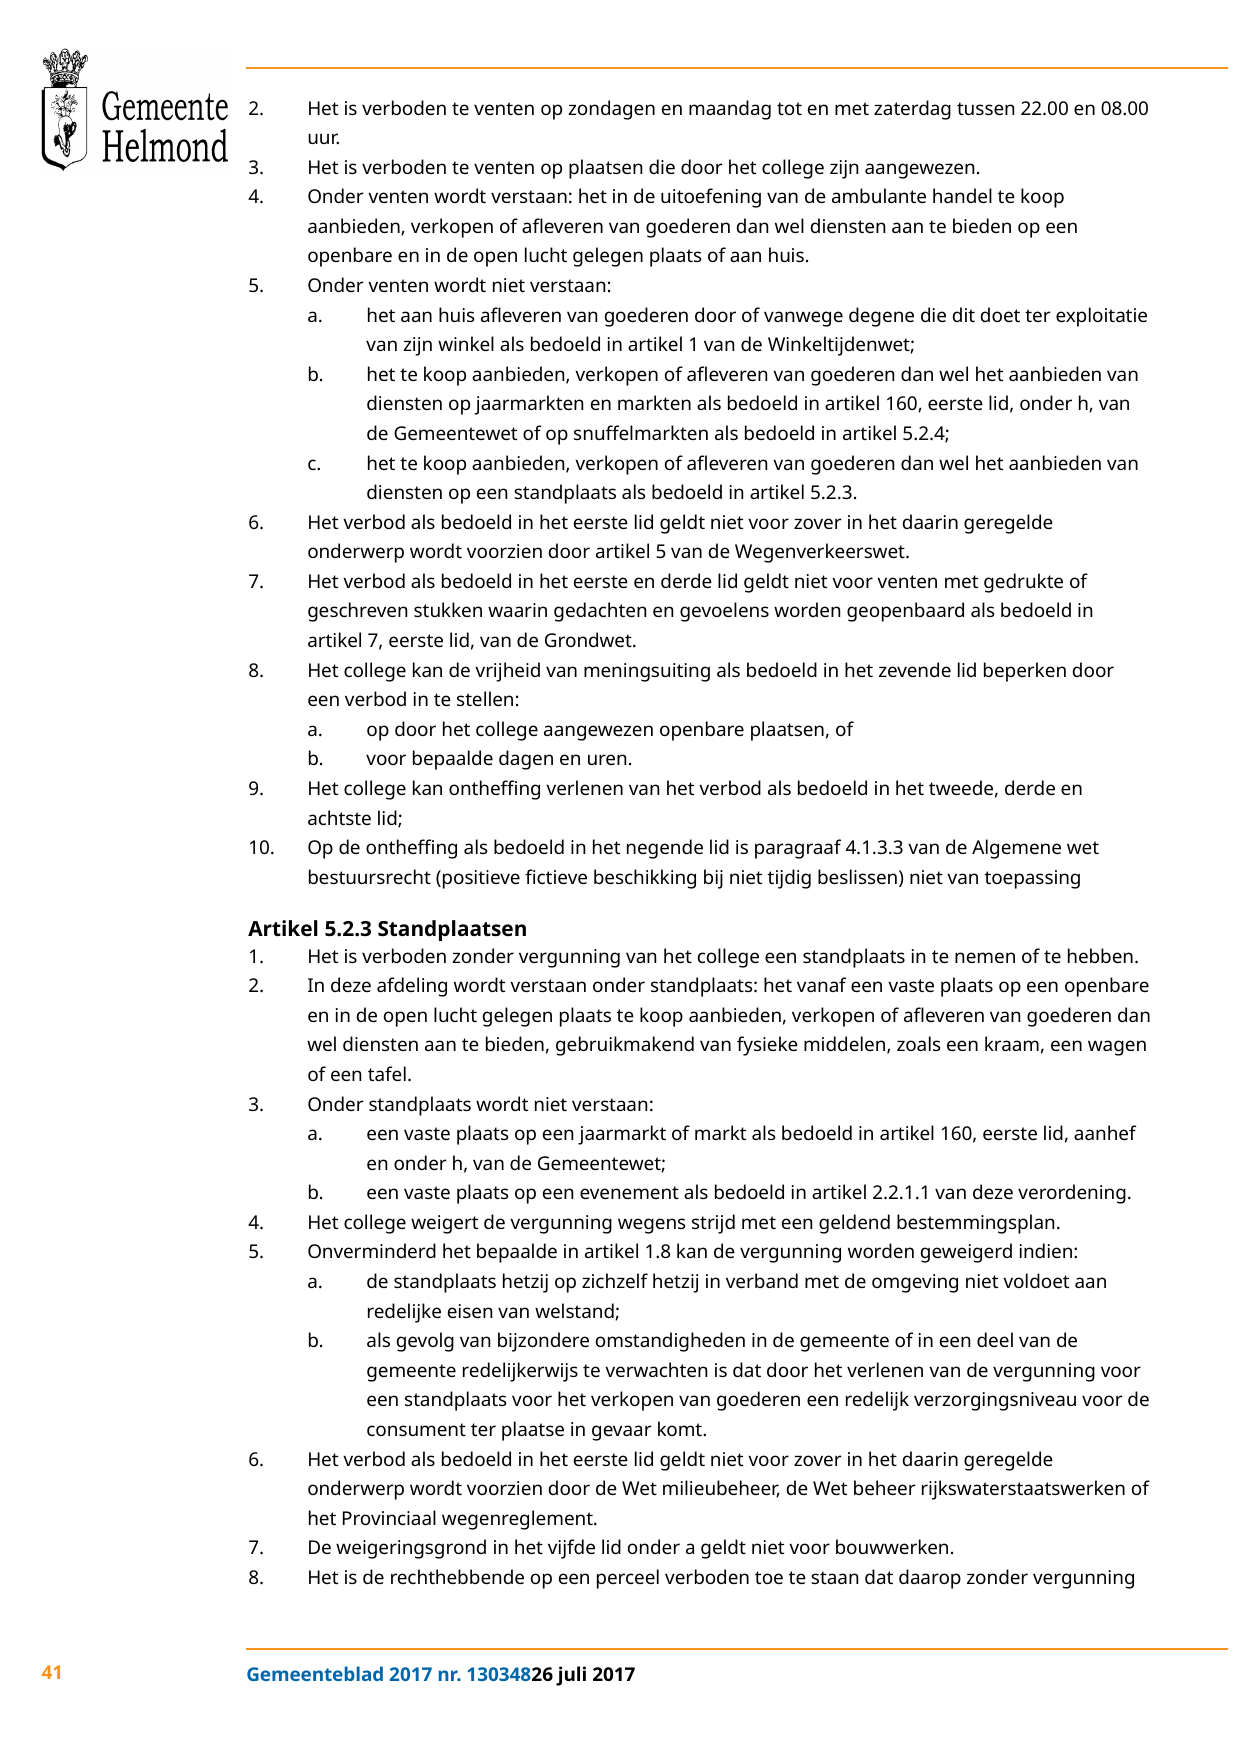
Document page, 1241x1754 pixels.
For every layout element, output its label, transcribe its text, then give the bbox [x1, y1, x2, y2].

list Het verbod als bedoeld in het eerste lid geldt niet voor zover in het daarin geregelde onderwerp wordt voorzien door artikel 5 van de Wegenverkeerswet. [248, 509, 1152, 564]
list Het college kan ontheffing verlenen van het verbod als bedoeld in het tweede, derde en achtste lid; [248, 775, 1152, 831]
list Het verbod als bedoeld in het eerste en derde lid geldt niet voor venten met gedrukte of geschreven stukken waarin gedachten en gevoelens worden geopenbaard als bedoeld in artikel 7, eerste lid, van de Grondwet. [248, 568, 1152, 653]
list Het college weigert de vergunning wegens strijd met een geldend bestemmingsplan. [248, 1209, 1152, 1235]
list het aan huis afleveren van goederen door of vanwege degene die dit doet ter exploitatie van zijn winkel als bedoeld in artikel 1 van de Winkeltijdenwet; [307, 302, 1152, 357]
list Onverminderd het bepaalde in artikel 1.8 kan de vergunning worden geweigerd indien: [248, 1239, 1152, 1264]
text Artikel 5.2.3 Standplaatsen [248, 914, 1152, 943]
list In deze afdeling wordt verstaan onder standplaats: het vanaf een vaste plaats op een openbare en in de open lucht gelegen plaats te koop aanbieden, verkopen of afleveren van goederen dan wel diensten aan te bieden, gebruikmakend van fysieke middelen, zoals een kraam, een wagen of een tafel. [248, 972, 1152, 1087]
list het te koop aanbieden, verkopen of afleveren van goederen dan wel het aanbieden van diensten op jaarmarkten en markten als bedoeld in artikel 160, eerste lid, onder h, van de Gemeentewet of op snuffelmarkten als bedoeld in artikel 5.2.4; [307, 361, 1152, 446]
list De weigeringsgrond in het vijfde lid onder a geldt niet voor bouwwerken. [248, 1534, 1152, 1560]
list Het college kan de vrijheid van meningsuiting als bedoeld in het zevende lid beperken door een verbod in te stellen: [248, 657, 1152, 712]
picture [41, 47, 231, 172]
list Onder venten wordt verstaan: het in de uitoefening van de ambulante handel te koop aanbieden, verkopen of afleveren van goederen dan wel diensten aan te bieden op een openbare en in de open lucht gelegen plaats of aan huis. [248, 183, 1152, 268]
list een vaste plaats op een jaarmarkt of markt als bedoeld in artikel 160, eerste lid, aanhef en onder h, van de Gemeentewet; [307, 1120, 1152, 1176]
list Onder venten wordt niet verstaan: [248, 272, 1152, 298]
list het te koop aanbieden, verkopen of afleveren van goederen dan wel het aanbieden van diensten op een standplaats als bedoeld in artikel 5.2.3. [307, 450, 1152, 505]
list de standplaats hetzij op zichzelf hetzij in verband met de omgeving niet voldoet aan redelijke eisen van welstand; [307, 1268, 1152, 1323]
list Op de ontheffing als bedoeld in het negende lid is paragraaf 4.1.3.3 van de Algemene wet bestuursrecht (positieve fictieve beschikking bij niet tijdig beslissen) niet van toepassing [248, 834, 1152, 890]
list als gevolg van bijzondere omstandigheden in de gemeente of in een deel van de gemeente redelijkerwijs te verwachten is dat door het verlenen van de vergunning voor een standplaats voor het verkopen van goederen een redelijk verzorgingsniveau voor de consument ter plaatse in gevaar komt. [307, 1327, 1152, 1442]
list Het is de rechthebbende op een perceel verboden toe te staan dat daarop zonder vergunning [248, 1564, 1152, 1590]
list Onder standplaats wordt niet verstaan: [248, 1091, 1152, 1116]
list op door het college aangewezen openbare plaatsen, of [307, 716, 1152, 742]
list voor bepaalde dagen en uren. [307, 746, 1152, 771]
list Het is verboden te venten op zondagen en maandag tot en met zaterdag tussen 22.00 en 08.00 uur. [248, 95, 1152, 150]
list een vaste plaats op een evenement als bedoeld in artikel 2.2.1.1 van deze verordening. [307, 1179, 1152, 1205]
list Het is verboden zonder vergunning van het college een standplaats in te nemen of te hebben. [248, 943, 1152, 968]
list Het verbod als bedoeld in het eerste lid geldt niet voor zover in het daarin geregelde onderwerp wordt voorzien door de Wet milieubeheer, de Wet beheer rijkswaterstaatswerken of het Provinciaal wegenreglement. [248, 1446, 1152, 1531]
list Het is verboden te venten op plaatsen die door het college zijn aangewezen. [248, 154, 1152, 180]
